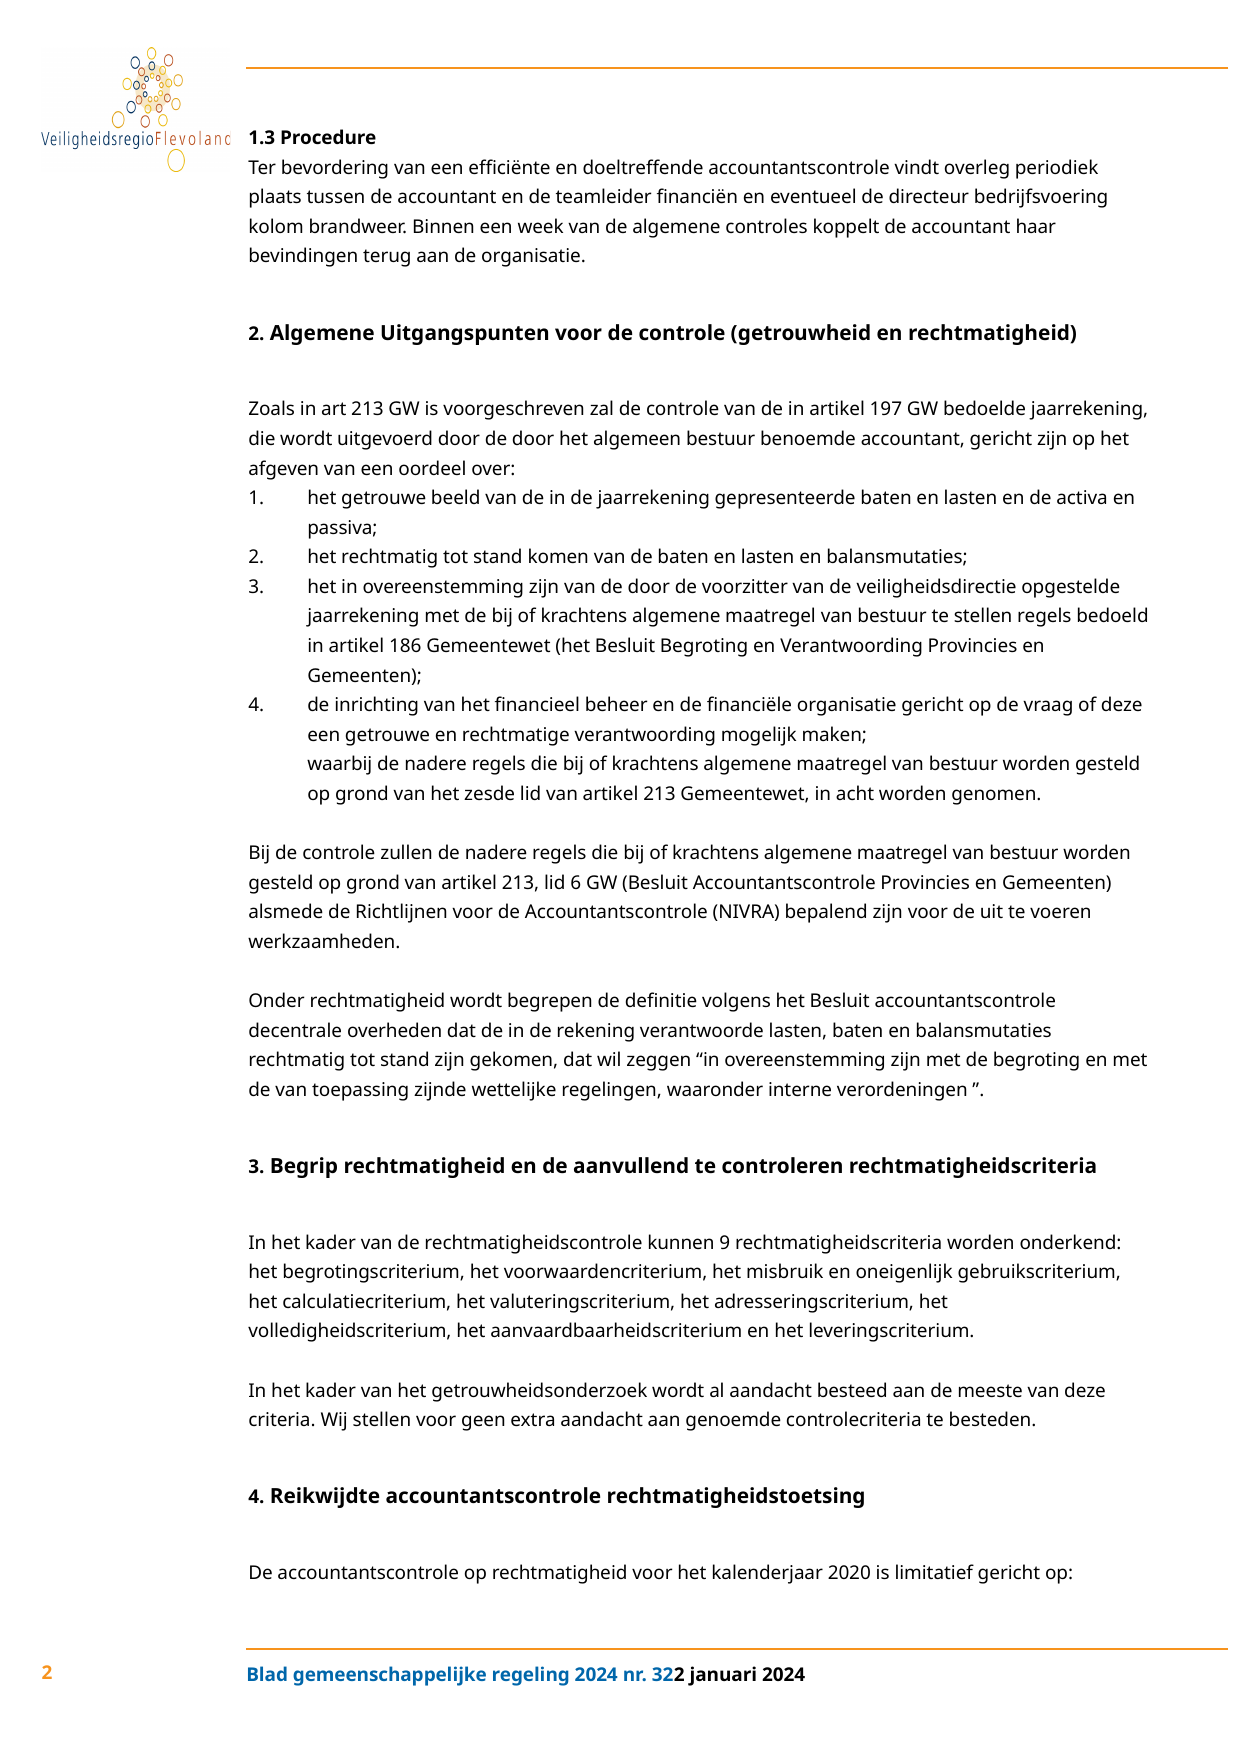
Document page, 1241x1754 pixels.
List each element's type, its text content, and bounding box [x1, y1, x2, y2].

list het rechtmatig tot stand komen van de baten en lasten en balansmutaties; [248, 543, 1152, 569]
text 2. Algemene Uitgangspunten voor de controle (getrouwheid en rechtmatigheid) [248, 318, 1152, 346]
list de inrichting van het financieel beheer en de financiële organisatie gericht op de vraag of deze een getrouwe en rechtmatige verantwoording mogelijk maken; [248, 691, 1152, 747]
text Onder rechtmatigheid wordt begrepen de definitie volgens het Besluit accountantscontrole decentrale overheden dat de in de rekening verantwoorde lasten, baten en balansmutaties rechtmatig tot stand zijn gekomen, dat wil zeggen “in overeenstemming zijn met de begroting en met de van toepassing zijnde wettelijke regelingen, waaronder interne verordeningen ”. [248, 987, 1152, 1102]
picture [41, 47, 231, 172]
text Zoals in art 213 GW is voorgeschreven zal de controle van de in artikel 197 GW bedoelde jaarrekening, die wordt uitgevoerd door de door het algemeen bestuur benoemde accountant, gericht zijn op het afgeven van een oordeel over: [248, 396, 1152, 481]
list het getrouwe beeld van de in de jaarrekening gepresenteerde baten en lasten en de activa en passiva; [248, 484, 1152, 540]
text De accountantscontrole op rechtmatigheid voor het kalenderjaar 2020 is limitatief gericht op: [248, 1559, 1152, 1585]
text In het kader van het getrouwheidsonderzoek wordt al aandacht besteed aan de meeste van deze criteria. Wij stellen voor geen extra aandacht aan genoemde controlecriteria te besteden. [248, 1377, 1152, 1432]
list het in overeenstemming zijn van de door de voorzitter van de veiligheidsdirectie opgestelde jaarrekening met de bij of krachtens algemene maatregel van bestuur te stellen regels bedoeld in artikel 186 Gemeentewet (het Besluit Begroting en Verantwoording Provincies en Gemeenten); [248, 573, 1152, 688]
text het begrotingscriterium, het voorwaardencriterium, het misbruik en oneigenlijk gebruikscriterium, het calculatiecriterium, het valuteringscriterium, het adresseringscriterium, het volledigheidscriterium, het aanvaardbaarheidscriterium en het leveringscriterium. [248, 1258, 1152, 1343]
text In het kader van de rechtmatigheidscontrole kunnen 9 rechtmatigheidscriteria worden onderkend: [248, 1229, 1152, 1255]
list waarbij de nadere regels die bij of krachtens algemene maatregel van bestuur worden gesteld op grond van het zesde lid van artikel 213 Gemeentewet, in acht worden genomen. [248, 751, 1152, 806]
text 1.3 Procedure [248, 124, 1152, 150]
text 4. Reikwijdte accountantscontrole rechtmatigheidstoetsing [248, 1482, 1152, 1510]
text 3. Begrip rechtmatigheid en de aanvullend te controleren rechtmatigheidscriteria [248, 1151, 1152, 1180]
text Ter bevordering van een efficiënte en doeltreffende accountantscontrole vindt overleg periodiek plaats tussen de accountant en de teamleider financiën en eventueel de directeur bedrijfsvoering kolom brandweer. Binnen een week van de algemene controles koppelt de accountant haar bevindingen terug aan de organisatie. [248, 154, 1152, 268]
text Bij de controle zullen de nadere regels die bij of krachtens algemene maatregel van bestuur worden gesteld op grond van artikel 213, lid 6 GW (Besluit Accountantscontrole Provincies en Gemeenten) alsmede de Richtlijnen voor de Accountantscontrole (NIVRA) bepalend zijn voor de uit te voeren werkzaamheden. [248, 839, 1152, 954]
